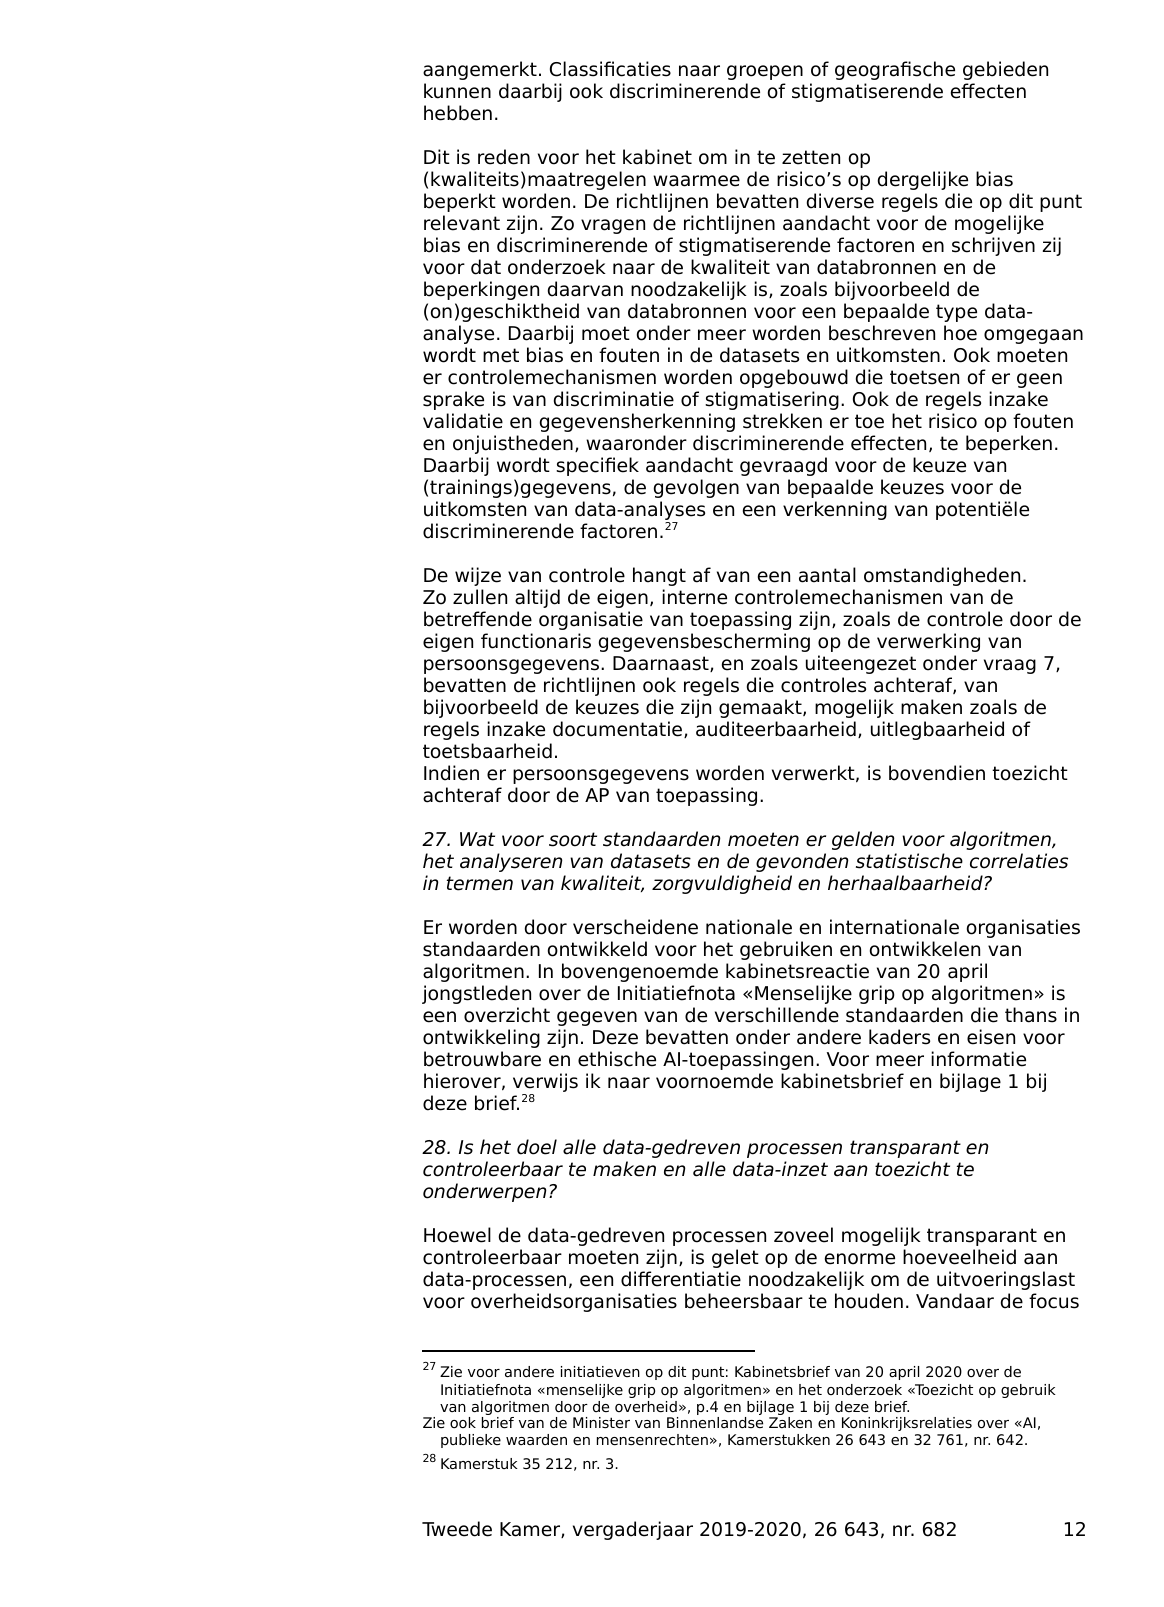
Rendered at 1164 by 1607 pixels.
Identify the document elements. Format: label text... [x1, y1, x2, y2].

text Zie voor andere initiatieven op dit punt: Kabinetsbrief van 20 april 2020 over de Initiatiefnota «menselijke grip op algoritmen» en het onderzoek «Toezicht op gebruik van algoritmen door de overheid», p.4 en bijlage 1 bij deze brief. [422, 1360, 1087, 1416]
text Dit is reden voor het kabinet om in te zetten op (kwaliteits)maatregelen waarmee de risico’s op dergelijke bias beperkt worden. De richtlijnen bevatten diverse regels die op dit punt relevant zijn. Zo vragen de richtlijnen aandacht voor de mogelijke bias en discriminerende of stigmatiserende factoren en schrijven zij voor dat onderzoek naar de kwaliteit van databronnen en de beperkingen daarvan noodzakelijk is, zoals bijvoorbeeld de (on)geschiktheid van databronnen voor een bepaalde type data-analyse. Daarbij moet onder meer worden beschreven hoe omgegaan wordt met bias en fouten in de datasets en uitkomsten. Ook moeten er controlemechanismen worden opgebouwd die toetsen of er geen sprake is van discriminatie of stigmatisering. Ook de regels inzake validatie en gegevensherkenning strekken er toe het risico op fouten en onjuistheden, waaronder discriminerende effecten, te beperken. Daarbij wordt specifiek aandacht gevraagd voor de keuze van (trainings)gegevens, de gevolgen van bepaalde keuzes voor de uitkomsten van data-analyses en een verkenning van potentiële discriminerende factoren. [422, 147, 1087, 543]
text Zie ook brief van de Minister van Binnenlandse Zaken en Koninkrijksrelaties over «AI, publieke waarden en mensenrechten», Kamerstukken 26 643 en 32 761, nr. 642. [422, 1416, 1087, 1449]
text Kamerstuk 35 212, nr. 3. [422, 1452, 1087, 1474]
text De wijze van controle hangt af van een aantal omstandigheden. [422, 565, 1087, 587]
text 28. Is het doel alle data-gedreven processen transparant en controleerbaar te maken en alle data-inzet aan toezicht te onderwerpen? [422, 1137, 1087, 1203]
text 27. Wat voor soort standaarden moeten er gelden voor algoritmen, het analyseren van datasets en de gevonden statistische correlaties in termen van kwaliteit, zorgvuldigheid en herhaalbaarheid? [422, 829, 1087, 895]
text Hoewel de data-gedreven processen zoveel mogelijk transparant en controleerbaar moeten zijn, is gelet op de enorme hoeveelheid aan data-processen, een differentiatie noodzakelijk om de uitvoeringslast voor overheidsorganisaties beheersbaar te houden. Vandaar de focus [422, 1225, 1087, 1313]
text Zo zullen altijd de eigen, interne controlemechanismen van de betreffende organisatie van toepassing zijn, zoals de controle door de eigen functionaris gegevensbescherming op de verwerking van persoonsgegevens. Daarnaast, en zoals uiteengezet onder vraag 7, bevatten de richtlijnen ook regels die controles achteraf, van bijvoorbeeld de keuzes die zijn gemaakt, mogelijk maken zoals de regels inzake documentatie, auditeerbaarheid, uitlegbaarheid of toetsbaarheid. [422, 587, 1087, 763]
text aangemerkt. Classificaties naar groepen of geografische gebieden kunnen daarbij ook discriminerende of stigmatiserende effecten hebben. [422, 59, 1087, 125]
text Indien er persoonsgegevens worden verwerkt, is bovendien toezicht achteraf door de AP van toepassing. [422, 763, 1087, 807]
text Er worden door verscheidene nationale en internationale organisaties standaarden ontwikkeld voor het gebruiken en ontwikkelen van algoritmen. In bovengenoemde kabinetsreactie van 20 april jongstleden over de Initiatiefnota «Menselijke grip op algoritmen» is een overzicht gegeven van de verschillende standaarden die thans in ontwikkeling zijn. Deze bevatten onder andere kaders en eisen voor betrouwbare en ethische AI-toepassingen. Voor meer informatie hierover, verwijs ik naar voornoemde kabinetsbrief en bijlage 1 bij deze brief. [422, 917, 1087, 1115]
